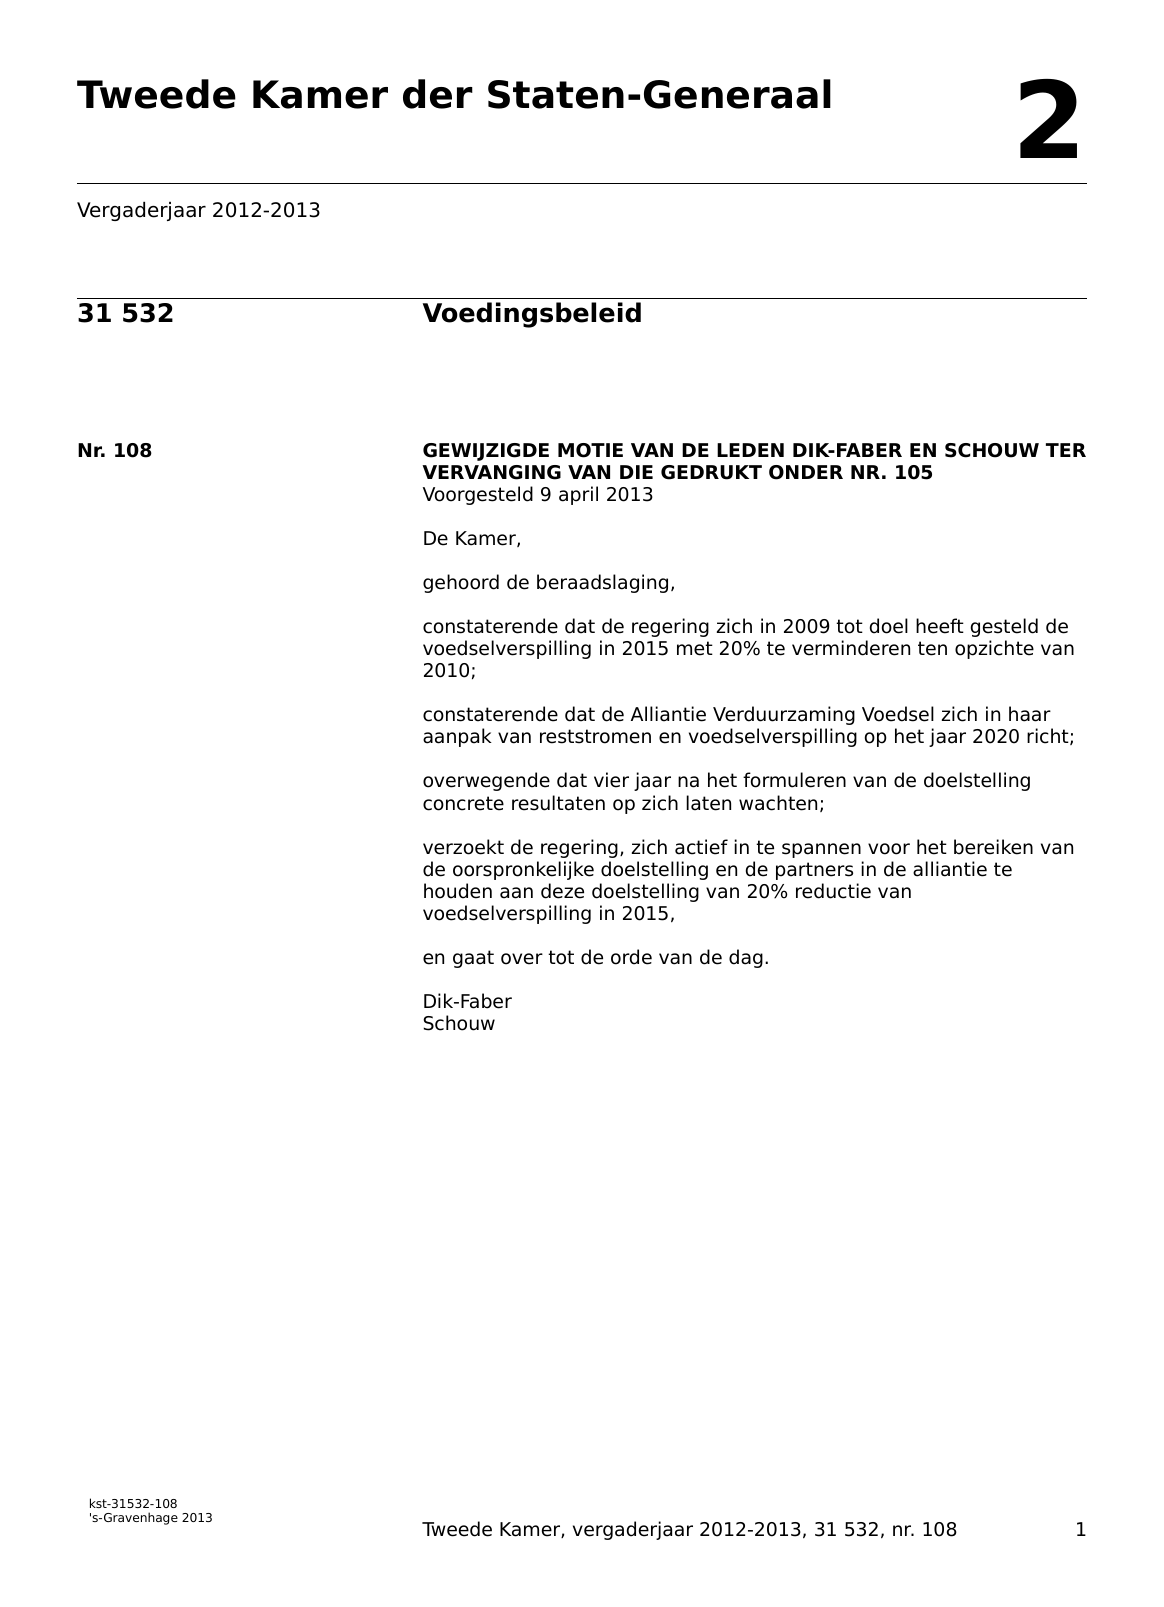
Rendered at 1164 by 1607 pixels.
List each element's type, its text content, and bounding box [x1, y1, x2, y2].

text verzoekt de regering, zich actief in te spannen voor het bereiken van de oorspronkelijke doelstelling en de partners in de alliantie te houden aan deze doelstelling van 20% reductie van voedselverspilling in 2015, [422, 837, 1087, 924]
subtitle 31 532 Voedingsbeleid [77, 299, 1087, 329]
text Dik-Faber [422, 991, 1087, 1013]
text overwegende dat vier jaar na het formuleren van de doelstelling concrete resultaten op zich laten wachten; [422, 770, 1087, 814]
subtitle Nr. 108 GEWIJZIGDE MOTIE VAN DE LEDEN DIK-FABER EN SCHOUW TER VERVANGING VAN DIE GEDRUKT ONDER NR. 105 [77, 440, 1087, 484]
text Voorgesteld 9 april 2013 [422, 484, 1087, 506]
text 's-Gravenhage 2013 [88, 1511, 323, 1525]
text en gaat over tot de orde van de dag. [422, 947, 1087, 969]
text constaterende dat de regering zich in 2009 tot doel heeft gesteld de voedselverspilling in 2015 met 20% te verminderen ten opzichte van 2010; [422, 616, 1087, 682]
text Schouw [422, 1013, 1087, 1035]
table_cell Vergaderjaar 2012-2013 [77, 184, 1087, 298]
table_header 2 [886, 59, 1087, 183]
text constaterende dat de Alliantie Verduurzaming Voedsel zich in haar aanpak van reststromen en voedselverspilling op het jaar 2020 richt; [422, 704, 1087, 748]
text De Kamer, [422, 528, 1087, 550]
table_header Tweede Kamer der Staten-Generaal [77, 59, 886, 183]
text gehoord de beraadslaging, [422, 572, 1087, 594]
text kst-31532-108 [88, 1497, 323, 1511]
